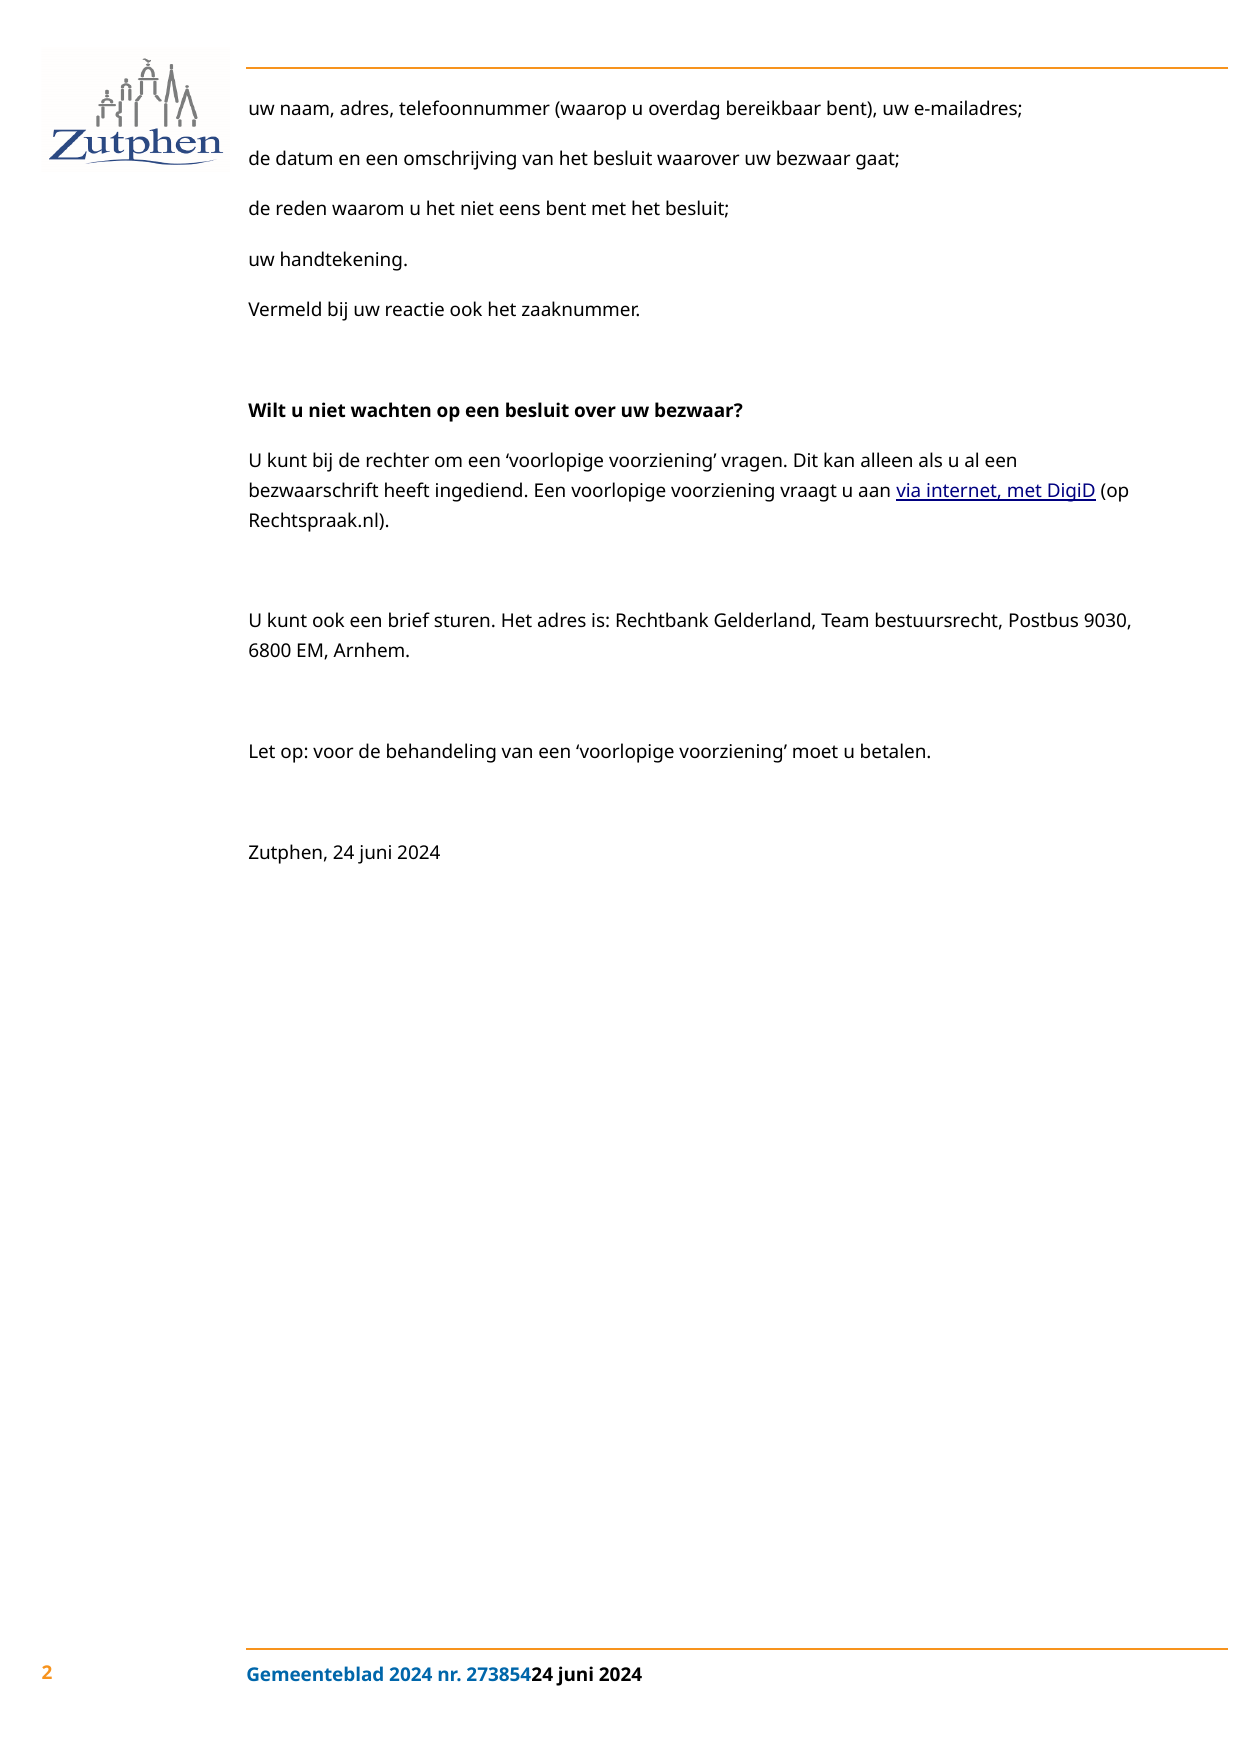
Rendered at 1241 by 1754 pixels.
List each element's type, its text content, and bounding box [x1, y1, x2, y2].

text U kunt ook een brief sturen. Het adres is: Rechtbank Gelderland, Team bestuursrecht, Postbus 9030, 6800 EM, Arnhem. [248, 608, 1152, 663]
text uw handtekening. [248, 246, 1152, 272]
text de datum en een omschrijving van het besluit waarover uw bezwaar gaat; [248, 145, 1152, 171]
picture [41, 47, 231, 172]
text Let op: voor de behandeling van een ‘voorlopige voorziening’ moet u betalen. [248, 738, 1152, 764]
text Vermeld bij uw reactie ook het zaaknummer. [248, 296, 1152, 322]
text uw naam, adres, telefoonnummer (waarop u overdag bereikbaar bent), uw e-mailadres; [248, 95, 1152, 121]
text U kunt bij de rechter om een ‘voorlopige voorziening’ vragen. Dit kan alleen als u al een bezwaarschrift heeft ingediend. Een voorlopige voorziening vraagt u aan via internet, met DigiD (op Rechtspraak.nl). [248, 448, 1152, 533]
text de reden waarom u het niet eens bent met het besluit; [248, 196, 1152, 221]
text Zutphen, 24 juni 2024 [248, 839, 1152, 865]
text Wilt u niet wachten op een besluit over uw bezwaar? [248, 397, 1152, 423]
